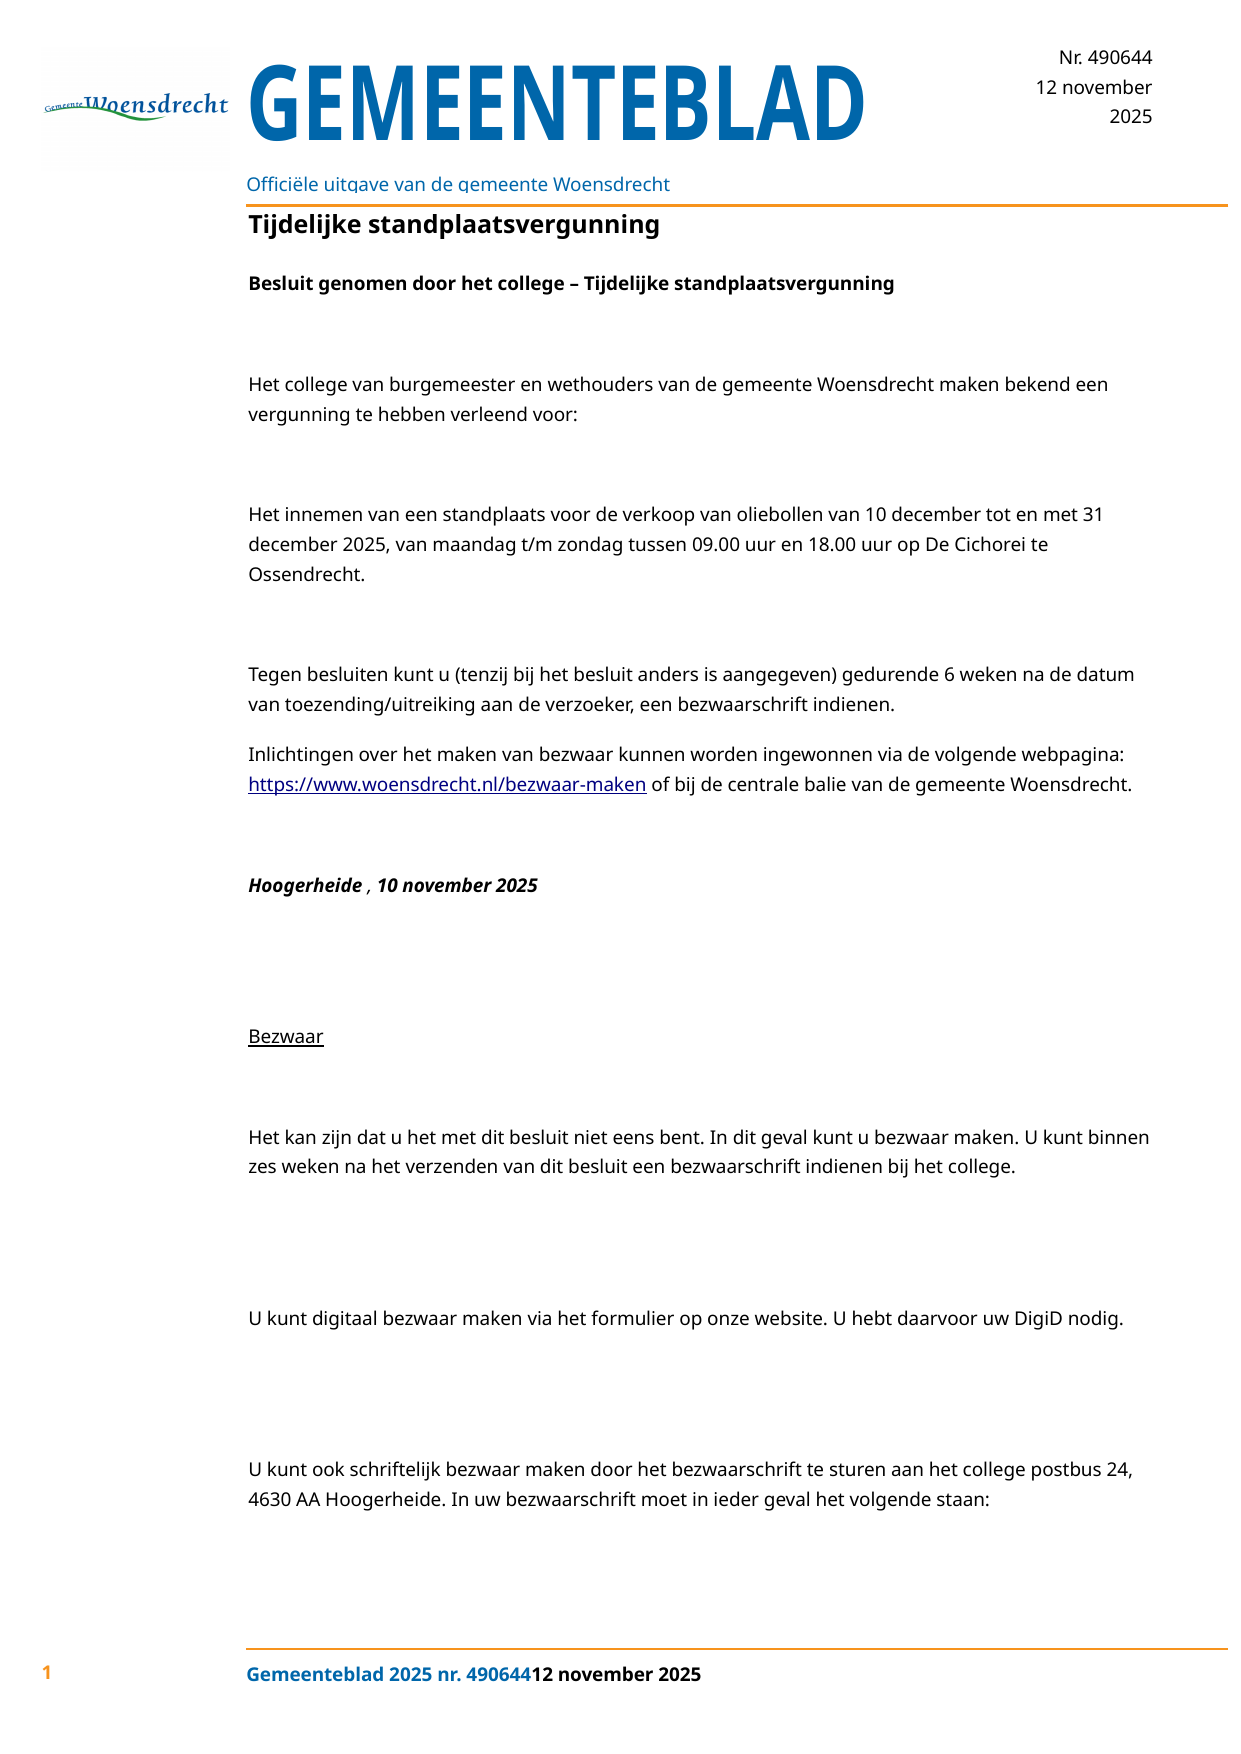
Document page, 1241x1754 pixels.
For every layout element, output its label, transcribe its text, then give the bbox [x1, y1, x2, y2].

text Het innemen van een standplaats voor de verkoop van oliebollen van 10 december tot en met 31 december 2025, van maandag t/m zondag tussen 09.00 uur en 18.00 uur op De Cichorei te Ossendrecht. [248, 502, 1152, 586]
text Inlichtingen over het maken van bezwaar kunnen worden ingewonnen via de volgende webpagina: https://www.woensdrecht.nl/bezwaar-maken of bij de centrale balie van de gemeente Woensdrecht. [248, 742, 1152, 797]
picture [41, 47, 231, 172]
text Hoogerheide , 10 november 2025 [248, 872, 1152, 898]
text Bezwaar [248, 1023, 1152, 1049]
text Het kan zijn dat u het met dit besluit niet eens bent. In dit geval kunt u bezwaar maken. U kunt binnen zes weken na het verzenden van dit besluit een bezwaarschrift indienen bij het college. [248, 1124, 1152, 1179]
text Het college van burgemeester en wethouders van de gemeente Woensdrecht maken bekend een vergunning te hebben verleend voor: [248, 371, 1152, 426]
text U kunt digitaal bezwaar maken via het formulier op onze website. U hebt daarvoor uw DigiD nodig. [248, 1305, 1152, 1331]
text Besluit genomen door het college – Tijdelijke standplaatsvergunning [248, 270, 1152, 296]
text Tijdelijke standplaatsvergunning [248, 207, 1152, 241]
text Tegen besluiten kunt u (tenzij bij het besluit anders is aangegeven) gedurende 6 weken na de datum van toezending/uitreiking aan de verzoeker, een bezwaarschrift indienen. [248, 662, 1152, 717]
text U kunt ook schriftelijk bezwaar maken door het bezwaarschrift te sturen aan het college postbus 24, 4630 AA Hoogerheide. In uw bezwaarschrift moet in ieder geval het volgende staan: [248, 1456, 1152, 1511]
